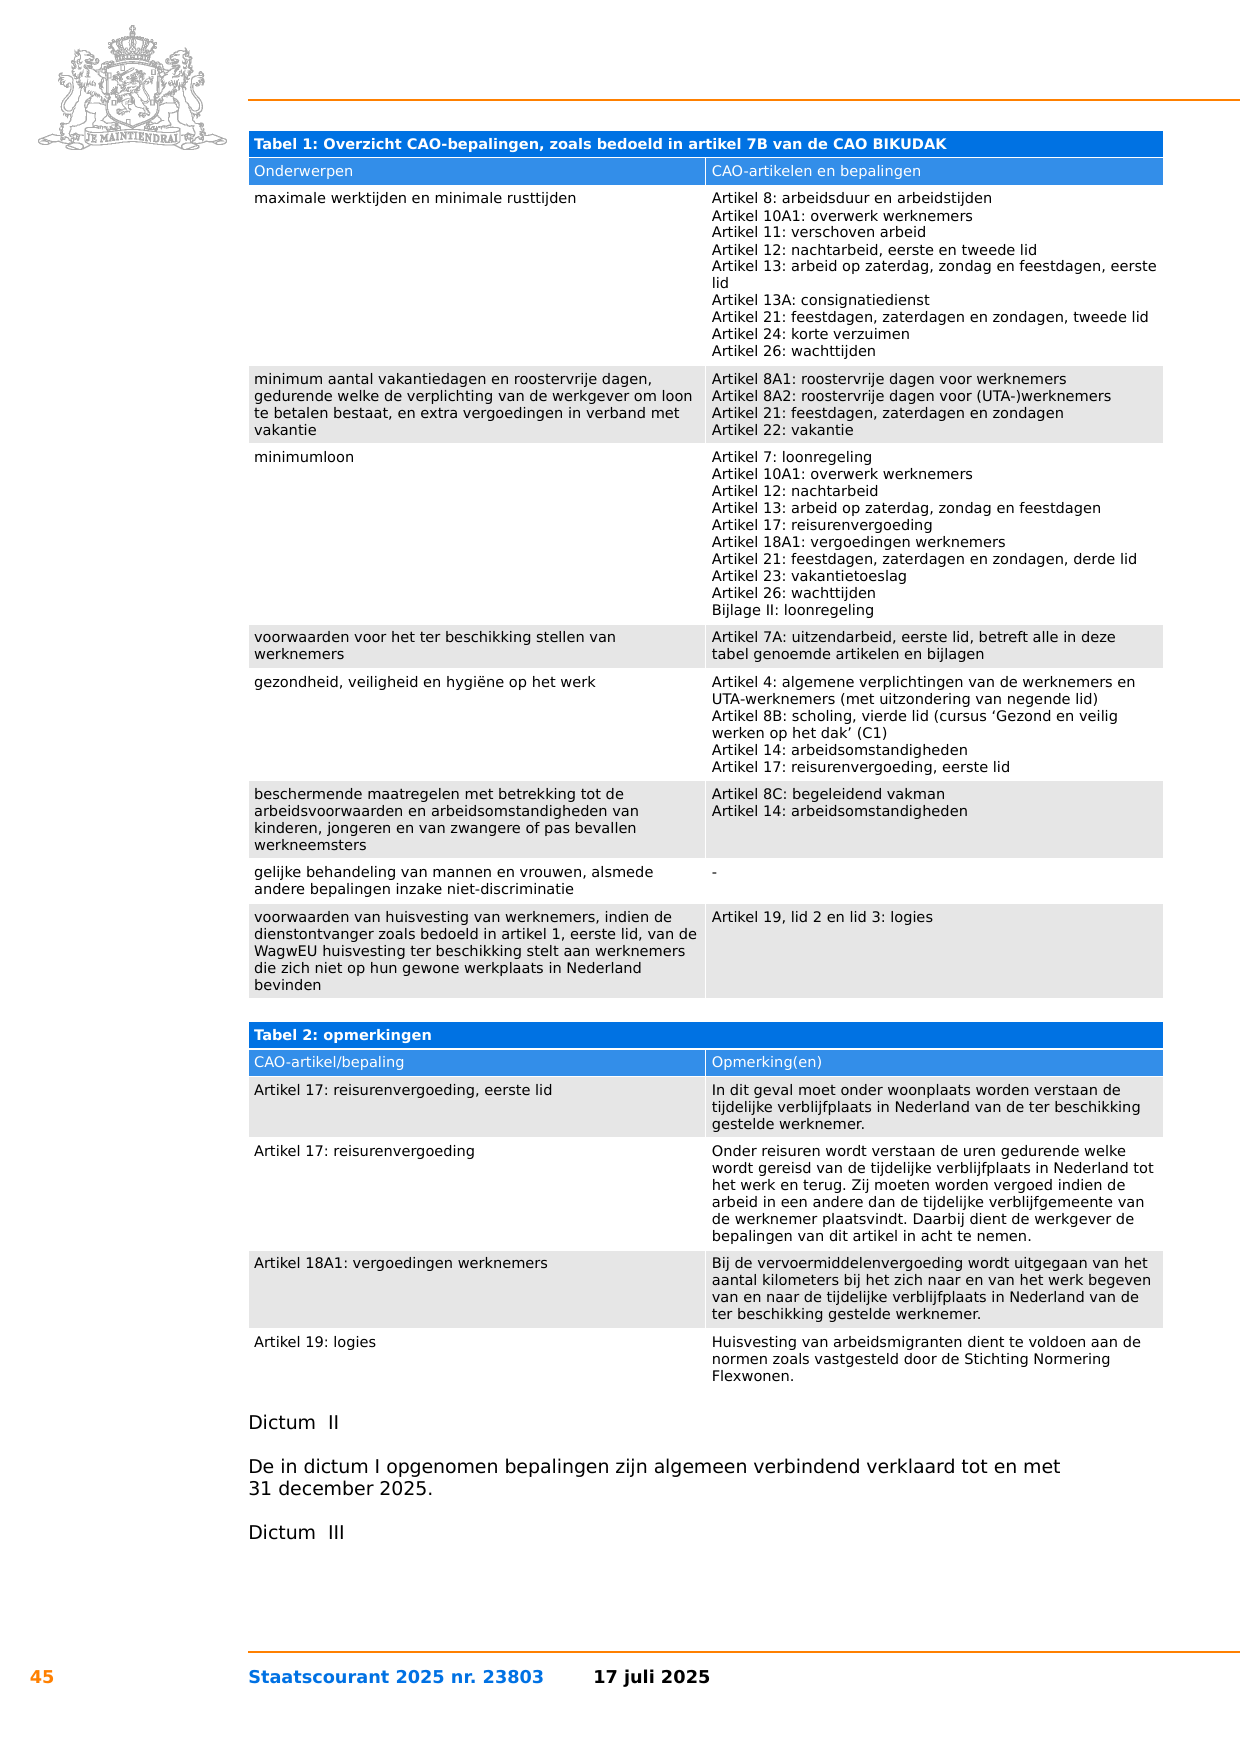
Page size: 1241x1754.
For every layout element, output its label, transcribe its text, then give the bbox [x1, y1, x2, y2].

table_cell Bij de vervoermiddelenvergoeding wordt uitgegaan van het aantal kilometers bij het zich naar en van het werk begeven van en naar de tijdelijke verblijfplaats in Nederland van de ter beschikking gestelde werknemer. [706, 1251, 1163, 1328]
table_cell gelijke behandeling van mannen en vrouwen, alsmede andere bepalingen inzake niet-discriminatie [249, 860, 705, 903]
text Dictum II [248, 1412, 1163, 1434]
text Dictum III [248, 1522, 1163, 1544]
table_cell - [706, 860, 1163, 903]
table_cell Onder reisuren wordt verstaan de uren gedurende welke wordt gereisd van de tijdelijke verblijfplaats in Nederland tot het werk en terug. Zij moeten worden vergoed indien de arbeid in een andere dan de tijdelijke verblijfgemeente van de werknemer plaatsvindt. Daarbij dient de werkgever de bepalingen van dit artikel in acht te nemen. [706, 1138, 1163, 1249]
table_cell beschermende maatregelen met betrekking tot de arbeidsvoorwaarden en arbeidsomstandigheden van kinderen, jongeren en van zwangere of pas bevallen werkneemsters [249, 781, 705, 858]
table_cell Artikel 8: arbeidsduur en arbeidstijden Artikel 10A1: overwerk werknemers Artikel 11: verschoven arbeid Artikel 12: nachtarbeid, eerste en tweede lid Artikel 13: arbeid op zaterdag, zondag en feestdagen, eerste lid Artikel 13A: consignatiedienst Artikel 21: feestdagen, zaterdagen en zondagen, tweede lid Artikel 24: korte verzuimen Artikel 26: wachttijden [706, 186, 1163, 365]
table_cell CAO-artikelen en bepalingen [706, 158, 1163, 185]
table_cell maximale werktijden en minimale rusttijden [249, 186, 705, 365]
table_cell Huisvesting van arbeidsmigranten dient te voldoen aan de normen zoals vastgesteld door de Stichting Normering Flexwonen. [706, 1329, 1163, 1389]
text De in dictum I opgenomen bepalingen zijn algemeen verbindend verklaard tot en met 31 december 2025. [248, 1456, 1163, 1500]
table_cell In dit geval moet onder woonplaats worden verstaan de tijdelijke verblijfplaats in Nederland van de ter beschikking gestelde werknemer. [706, 1077, 1163, 1137]
table_cell voorwaarden voor het ter beschikking stellen van werknemers [249, 625, 705, 668]
table_header Tabel 1: Overzicht CAO-bepalingen, zoals bedoeld in artikel 7B van de CAO BIKUDAK [249, 131, 1163, 157]
table_cell Artikel 7: loonregeling Artikel 10A1: overwerk werknemers Artikel 12: nachtarbeid Artikel 13: arbeid op zaterdag, zondag en feestdagen Artikel 17: reisurenvergoeding Artikel 18A1: vergoedingen werknemers Artikel 21: feestdagen, zaterdagen en zondagen, derde lid Artikel 23: vakantietoeslag Artikel 26: wachttijden Bijlage II: loonregeling [706, 444, 1163, 623]
table_cell Artikel 17: reisurenvergoeding [249, 1138, 705, 1249]
table_cell Artikel 19: logies [249, 1329, 705, 1389]
table_cell Artikel 18A1: vergoedingen werknemers [249, 1251, 705, 1328]
table_cell Onderwerpen [249, 158, 705, 185]
table_header Tabel 2: opmerkingen [249, 1022, 1163, 1048]
table_cell gezondheid, veiligheid en hygiëne op het werk [249, 669, 705, 780]
table_cell Artikel 17: reisurenvergoeding, eerste lid [249, 1077, 705, 1137]
picture [38, 25, 227, 150]
table_cell Artikel 8C: begeleidend vakman Artikel 14: arbeidsomstandigheden [706, 781, 1163, 858]
table_cell Opmerking(en) [706, 1050, 1163, 1076]
table_cell Artikel 4: algemene verplichtingen van de werknemers en UTA-werknemers (met uitzondering van negende lid) Artikel 8B: scholing, vierde lid (cursus ‘Gezond en veilig werken op het dak’ (C1) Artikel 14: arbeidsomstandigheden Artikel 17: reisurenvergoeding, eerste lid [706, 669, 1163, 780]
table_cell CAO-artikel/bepaling [249, 1050, 705, 1076]
table_cell Artikel 19, lid 2 en lid 3: logies [706, 904, 1163, 998]
table_cell minimumloon [249, 444, 705, 623]
table_cell Artikel 8A1: roostervrije dagen voor werknemers Artikel 8A2: roostervrije dagen voor (UTA-)werknemers Artikel 21: feestdagen, zaterdagen en zondagen Artikel 22: vakantie [706, 366, 1163, 443]
table_cell voorwaarden van huisvesting van werknemers, indien de dienstontvanger zoals bedoeld in artikel 1, eerste lid, van de WagwEU huisvesting ter beschikking stelt aan werknemers die zich niet op hun gewone werkplaats in Nederland bevinden [249, 904, 705, 998]
table_cell minimum aantal vakantiedagen en roostervrije dagen, gedurende welke de verplichting van de werkgever om loon te betalen bestaat, en extra vergoedingen in verband met vakantie [249, 366, 705, 443]
table_cell Artikel 7A: uitzendarbeid, eerste lid, betreft alle in deze tabel genoemde artikelen en bijlagen [706, 625, 1163, 668]
